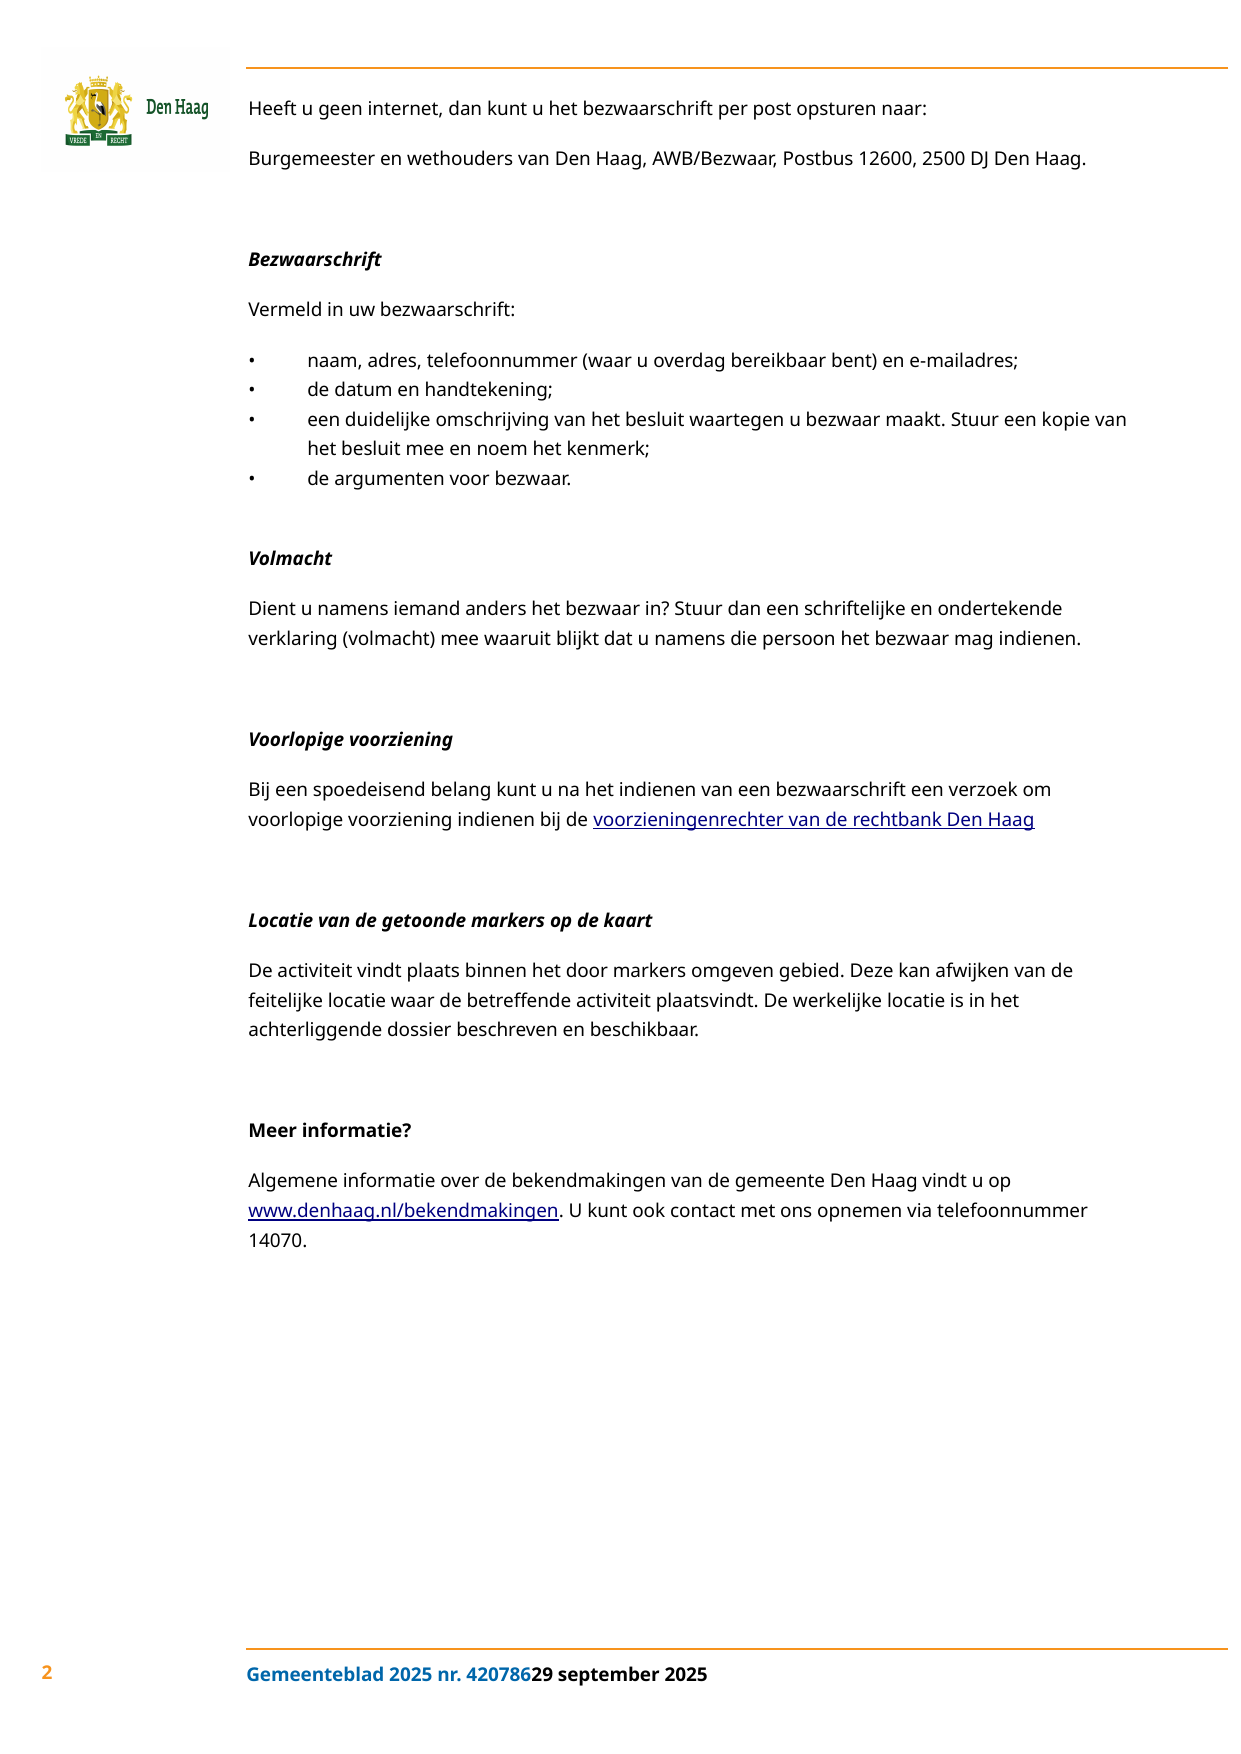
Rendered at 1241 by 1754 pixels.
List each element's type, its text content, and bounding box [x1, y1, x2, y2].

list de argumenten voor bezwaar. [248, 465, 1152, 491]
text Bezwaarschrift [248, 246, 1152, 272]
text Volmacht [248, 545, 1152, 571]
list de datum en handtekening; [248, 376, 1152, 402]
text De activiteit vindt plaats binnen het door markers omgeven gebied. Deze kan afwijken van de feitelijke locatie waar de betreffende activiteit plaatsvindt. De werkelijke locatie is in het achterliggende dossier beschreven en beschikbaar. [248, 957, 1152, 1042]
text Vermeld in uw bezwaarschrift: [248, 296, 1152, 322]
text Heeft u geen internet, dan kunt u het bezwaarschrift per post opsturen naar: [248, 95, 1152, 121]
text Bij een spoedeisend belang kunt u na het indienen van een bezwaarschrift een verzoek om voorlopige voorziening indienen bij de voorzieningenrechter van de rechtbank Den Haag [248, 776, 1152, 832]
list een duidelijke omschrijving van het besluit waartegen u bezwaar maakt. Stuur een kopie van het besluit mee en noem het kenmerk; [248, 406, 1152, 461]
text Locatie van de getoonde markers op de kaart [248, 907, 1152, 933]
text Voorlopige voorziening [248, 726, 1152, 752]
text Meer informatie? [248, 1117, 1152, 1143]
text Algemene informatie over de bekendmakingen van de gemeente Den Haag vindt u op www.denhaag.nl/bekendmakingen. U kunt ook contact met ons opnemen via telefoonnummer 14070. [248, 1168, 1152, 1253]
text Burgemeester en wethouders van Den Haag, AWB/Bezwaar, Postbus 12600, 2500 DJ Den Haag. [248, 145, 1152, 171]
text Dient u namens iemand anders het bezwaar in? Stuur dan een schriftelijke en ondertekende verklaring (volmacht) mee waaruit blijkt dat u namens die persoon het bezwaar mag indienen. [248, 596, 1152, 651]
picture [41, 47, 231, 172]
list naam, adres, telefoonnummer (waar u overdag bereikbaar bent) en e-mailadres; [248, 347, 1152, 373]
